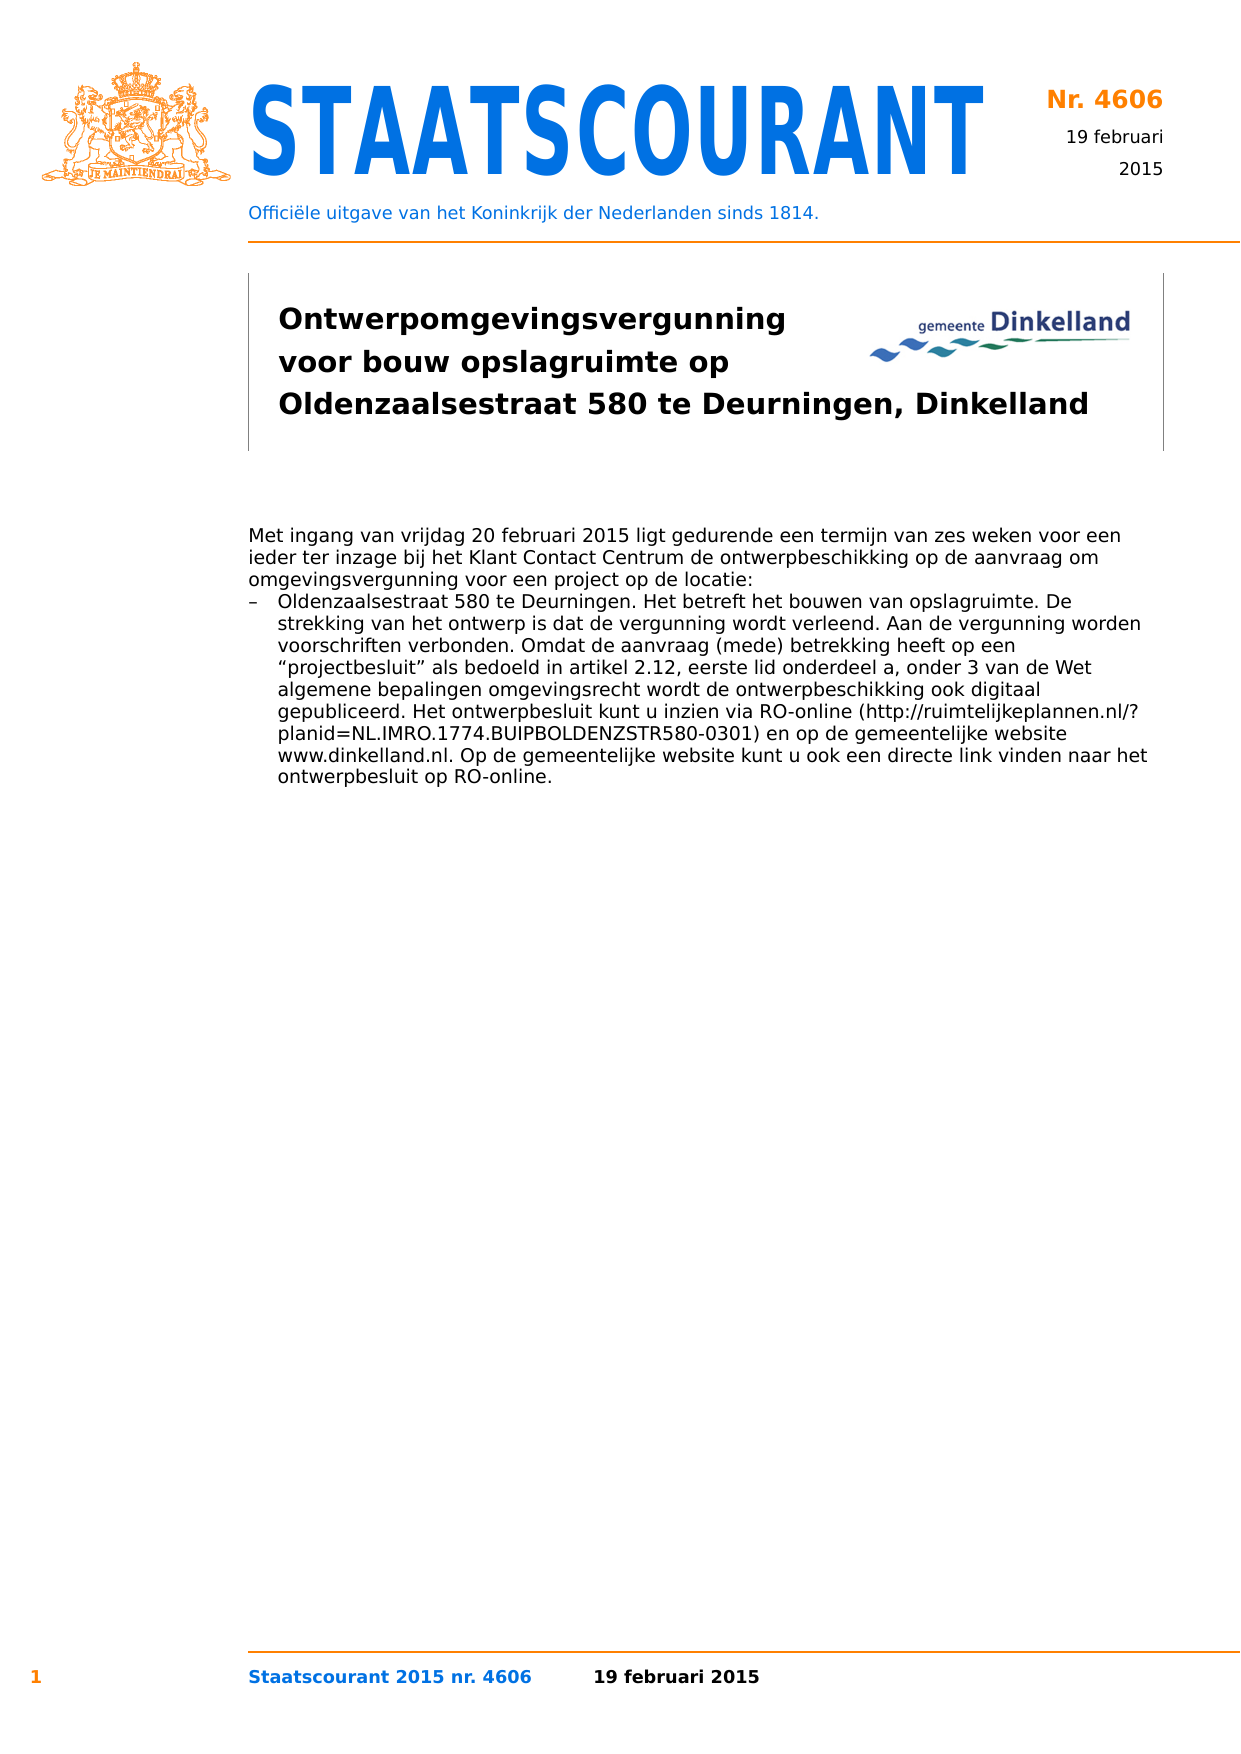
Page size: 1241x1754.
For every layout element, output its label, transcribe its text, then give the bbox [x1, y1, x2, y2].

picture [41, 62, 231, 186]
table_header Nr. 4606 [998, 62, 1240, 121]
table_cell 19 februari [998, 121, 1240, 153]
table_header STAATSCOURANT [248, 62, 998, 203]
subtitle Ontwerpomgevingsvergunning voor bouw opslagruimte op Oldenzaalsestraat 580 te Deurningen, Dinkelland [249, 273, 1163, 451]
table_header [25, 62, 248, 241]
table_cell 2015 [998, 153, 1240, 203]
text Met ingang van vrijdag 20 februari 2015 ligt gedurende een termijn van zes weken voor een ieder ter inzage bij het Klant Contact Centrum de ontwerpbeschikking op de aanvraag om omgevingsvergunning voor een project op de locatie: [248, 525, 1163, 591]
text – Oldenzaalsestraat 580 te Deurningen. Het betreft het bouwen van opslagruimte. De strekking van het ontwerp is dat de vergunning wordt verleend. Aan de vergunning worden voorschriften verbonden. Omdat de aanvraag (mede) betrekking heeft op een “projectbesluit” als bedoeld in artikel 2.12, eerste lid onderdeel a, onder 3 van de Wet algemene bepalingen omgevingsrecht wordt de ontwerpbeschikking ook digitaal gepubliceerd. Het ontwerpbesluit kunt u inzien via RO-online (http://ruimtelijkeplannen.nl/?planid=NL.IMRO.1774.BUIPBOLDENZSTR580-0301) en op de gemeentelijke website www.dinkelland.nl. Op de gemeentelijke website kunt u ook een directe link vinden naar het ontwerpbesluit op RO-online. [248, 591, 1163, 788]
table_cell Officiële uitgave van het Koninkrijk der Nederlanden sinds 1814. [248, 203, 1240, 241]
picture [867, 302, 1134, 368]
